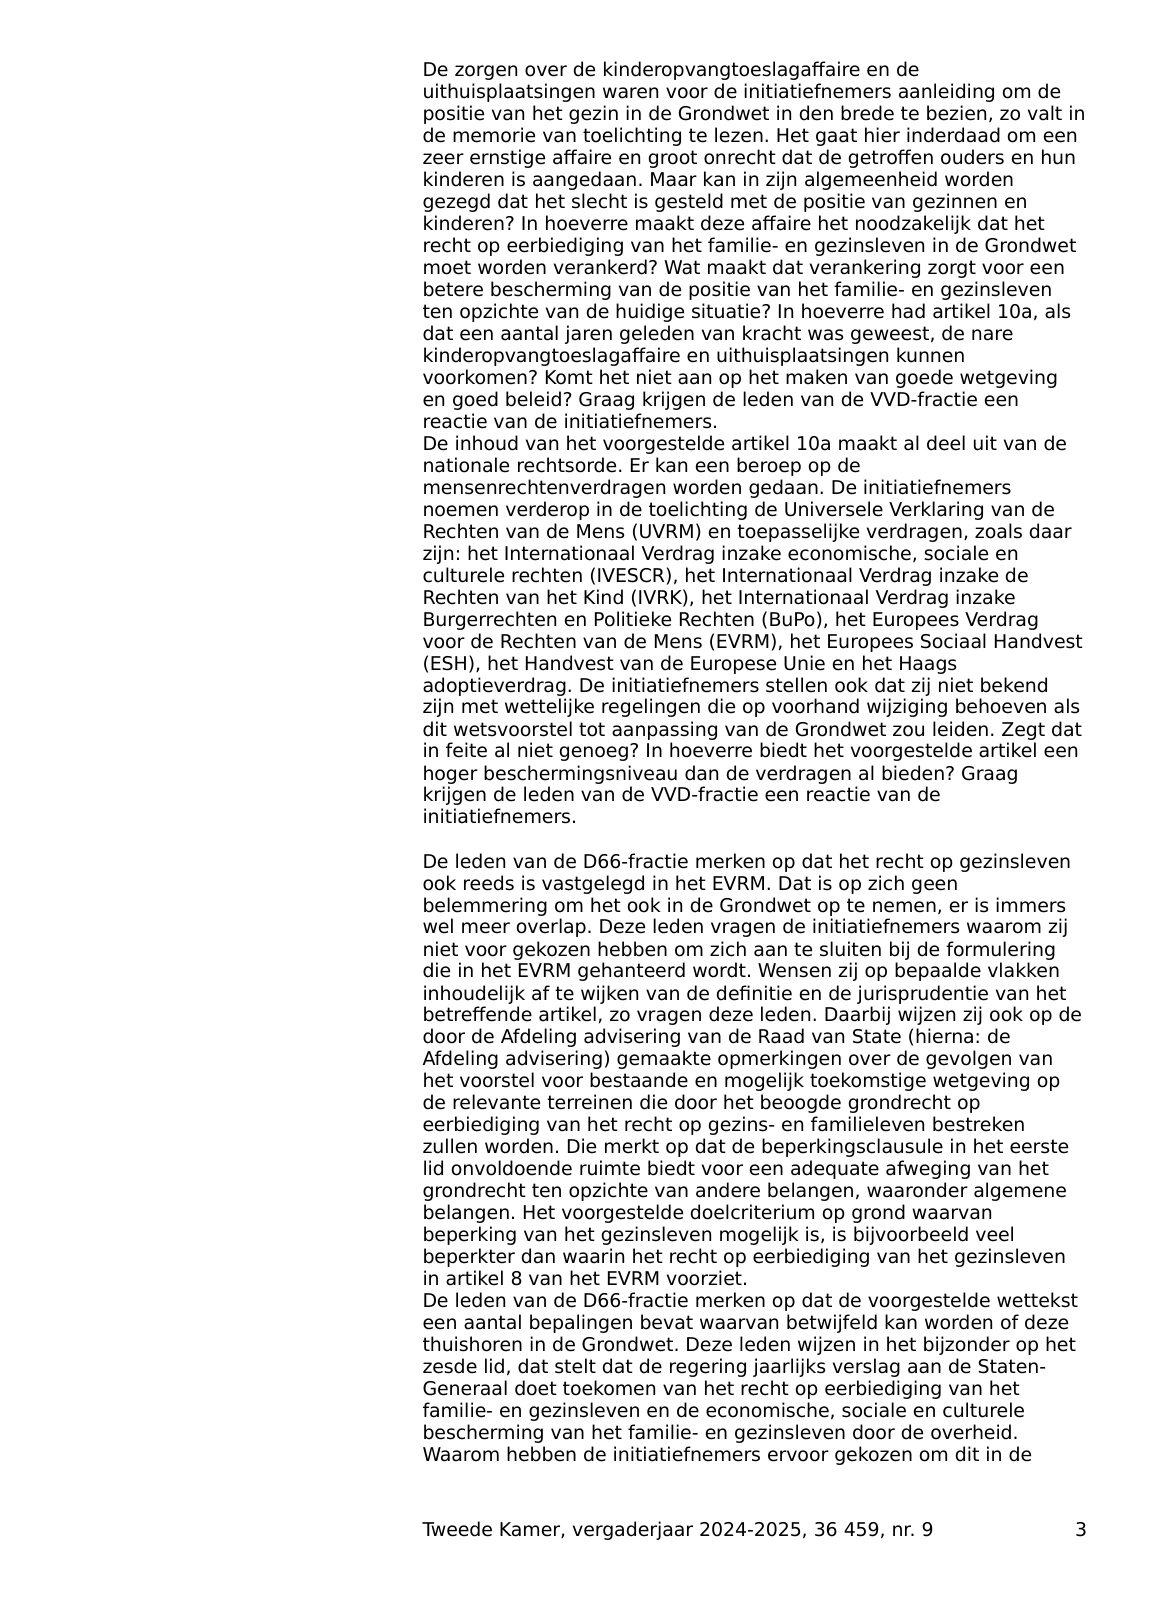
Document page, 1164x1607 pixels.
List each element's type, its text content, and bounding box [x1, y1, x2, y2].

text De leden van de D66-fractie merken op dat de voorgestelde wettekst een aantal bepalingen bevat waarvan betwijfeld kan worden of deze thuishoren in de Grondwet. Deze leden wijzen in het bijzonder op het zesde lid, dat stelt dat de regering jaarlijks verslag aan de Staten-Generaal doet toekomen van het recht op eerbiediging van het familie- en gezinsleven en de economische, sociale en culturele bescherming van het familie- en gezinsleven door de overheid. Waarom hebben de initiatiefnemers ervoor gekozen om dit in de [422, 1290, 1087, 1466]
text De zorgen over de kinderopvangtoeslagaffaire en de uithuisplaatsingen waren voor de initiatiefnemers aanleiding om de positie van het gezin in de Grondwet in den brede te bezien, zo valt in de memorie van toelichting te lezen. Het gaat hier inderdaad om een zeer ernstige affaire en groot onrecht dat de getroffen ouders en hun kinderen is aangedaan. Maar kan in zijn algemeenheid worden gezegd dat het slecht is gesteld met de positie van gezinnen en kinderen? In hoeverre maakt deze affaire het noodzakelijk dat het recht op eerbiediging van het familie- en gezinsleven in de Grondwet moet worden verankerd? Wat maakt dat verankering zorgt voor een betere bescherming van de positie van het familie- en gezinsleven ten opzichte van de huidige situatie? In hoeverre had artikel 10a, als dat een aantal jaren geleden van kracht was geweest, de nare kinderopvangtoeslagaffaire en uithuisplaatsingen kunnen voorkomen? Komt het niet aan op het maken van goede wetgeving en goed beleid? Graag krijgen de leden van de VVD-fractie een reactie van de initiatiefnemers. [422, 59, 1087, 433]
text De inhoud van het voorgestelde artikel 10a maakt al deel uit van de nationale rechtsorde. Er kan een beroep op de mensenrechtenverdragen worden gedaan. De initiatiefnemers noemen verderop in de toelichting de Universele Verklaring van de Rechten van de Mens (UVRM) en toepasselijke verdragen, zoals daar zijn: het Internationaal Verdrag inzake economische, sociale en culturele rechten (IVESCR), het Internationaal Verdrag inzake de Rechten van het Kind (IVRK), het Internationaal Verdrag inzake Burgerrechten en Politieke Rechten (BuPo), het Europees Verdrag voor de Rechten van de Mens (EVRM), het Europees Sociaal Handvest (ESH), het Handvest van de Europese Unie en het Haags adoptieverdrag. De initiatiefnemers stellen ook dat zij niet bekend zijn met wettelijke regelingen die op voorhand wijziging behoeven als dit wetsvoorstel tot aanpassing van de Grondwet zou leiden. Zegt dat in feite al niet genoeg? In hoeverre biedt het voorgestelde artikel een hoger beschermingsniveau dan de verdragen al bieden? Graag krijgen de leden van de VVD-fractie een reactie van de initiatiefnemers. [422, 433, 1087, 828]
text De leden van de D66-fractie merken op dat het recht op gezinsleven ook reeds is vastgelegd in het EVRM. Dat is op zich geen belemmering om het ook in de Grondwet op te nemen, er is immers wel meer overlap. Deze leden vragen de initiatiefnemers waarom zij niet voor gekozen hebben om zich aan te sluiten bij de formulering die in het EVRM gehanteerd wordt. Wensen zij op bepaalde vlakken inhoudelijk af te wijken van de definitie en de jurisprudentie van het betreffende artikel, zo vragen deze leden. Daarbij wijzen zij ook op de door de Afdeling advisering van de Raad van State (hierna: de Afdeling advisering) gemaakte opmerkingen over de gevolgen van het voorstel voor bestaande en mogelijk toekomstige wetgeving op de relevante terreinen die door het beoogde grondrecht op eerbiediging van het recht op gezins- en familieleven bestreken zullen worden. Die merkt op dat de beperkingsclausule in het eerste lid onvoldoende ruimte biedt voor een adequate afweging van het grondrecht ten opzichte van andere belangen, waaronder algemene belangen. Het voorgestelde doelcriterium op grond waarvan beperking van het gezinsleven mogelijk is, is bijvoorbeeld veel beperkter dan waarin het recht op eerbiediging van het gezinsleven in artikel 8 van het EVRM voorziet. [422, 851, 1087, 1290]
